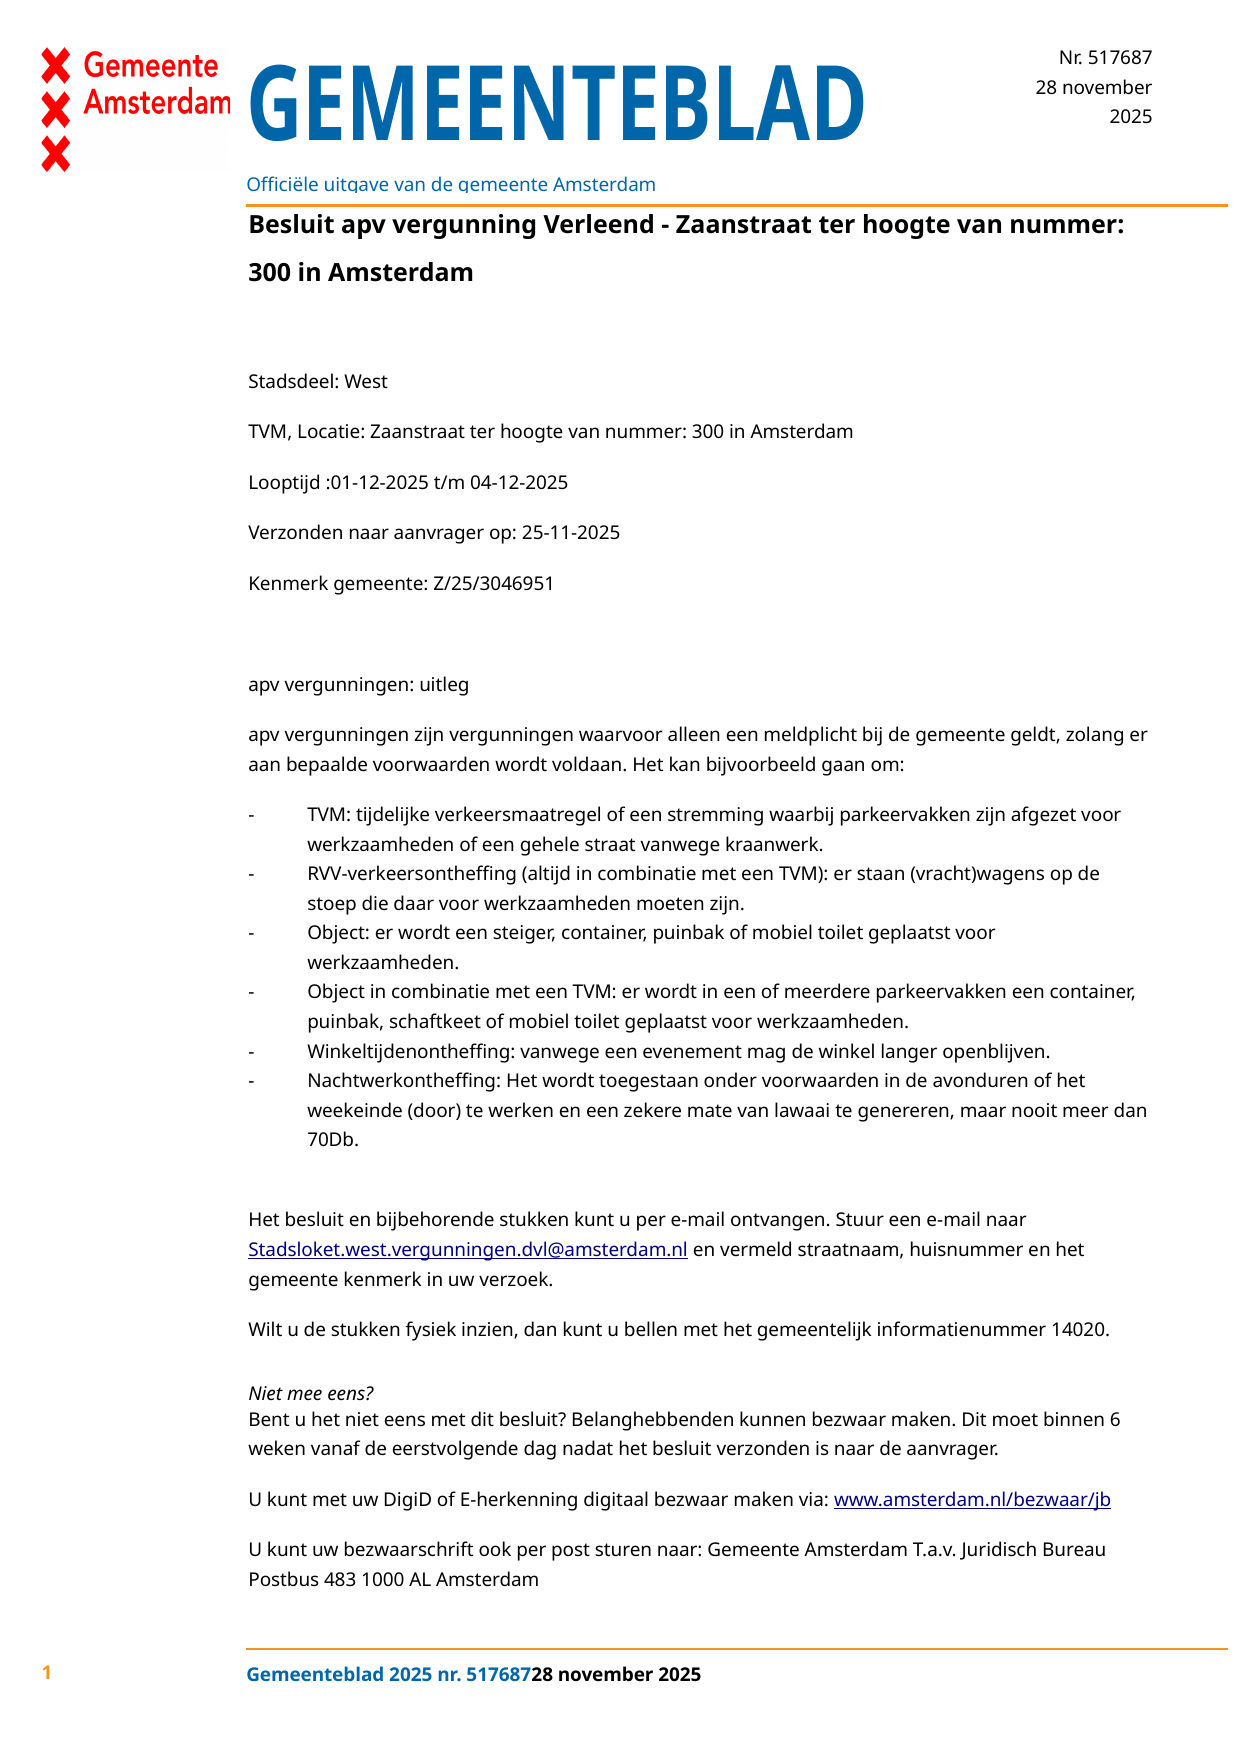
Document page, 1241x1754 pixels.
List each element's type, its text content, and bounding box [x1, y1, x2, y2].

text Het besluit en bijbehorende stukken kunt u per e-mail ontvangen. Stuur een e-mail naar Stadsloket.west.vergunningen.dvl@amsterdam.nl en vermeld straatnaam, huisnummer en het gemeente kenmerk in uw verzoek. [248, 1207, 1152, 1292]
text Looptijd :01-12-2025 t/m 04-12-2025 [248, 469, 1152, 495]
text Bent u het niet eens met dit besluit? Belanghebbenden kunnen bezwaar maken. Dit moet binnen 6 weken vanaf de eerstvolgende dag nadat het besluit verzonden is naar de aanvrager. [248, 1406, 1152, 1461]
picture [41, 47, 231, 172]
text Stadsdeel: West [248, 368, 1152, 394]
text TVM, Locatie: Zaanstraat ter hoogte van nummer: 300 in Amsterdam [248, 419, 1152, 444]
list Winkeltijdenontheffing: vanwege een evenement mag de winkel langer openblijven. [248, 1038, 1152, 1064]
text Besluit apv vergunning Verleend - Zaanstraat ter hoogte van nummer: 300 in Amsterdam [248, 207, 1152, 288]
text U kunt uw bezwaarschrift ook per post sturen naar: Gemeente Amsterdam T.a.v. Juridisch Bureau Postbus 483 1000 AL Amsterdam [248, 1536, 1152, 1592]
list Nachtwerkontheffing: Het wordt toegestaan onder voorwaarden in de avonduren of het weekeinde (door) te werken en een zekere mate van lawaai te genereren, maar nooit meer dan 70Db. [248, 1067, 1152, 1152]
list RVV-verkeersontheffing (altijd in combinatie met een TVM): er staan (vracht)wagens op de stoep die daar voor werkzaamheden moeten zijn. [248, 860, 1152, 916]
text apv vergunningen zijn vergunningen waarvoor alleen een meldplicht bij de gemeente geldt, zolang er aan bepaalde voorwaarden wordt voldaan. Het kan bijvoorbeeld gaan om: [248, 721, 1152, 777]
text U kunt met uw DigiD of E-herkenning digitaal bezwaar maken via: www.amsterdam.nl/bezwaar/jb [248, 1486, 1152, 1512]
text Verzonden naar aanvrager op: 25-11-2025 [248, 519, 1152, 545]
text Wilt u de stukken fysiek inzien, dan kunt u bellen met het gemeentelijk informatienummer 14020. [248, 1316, 1152, 1342]
list Object in combinatie met een TVM: er wordt in een of meerdere parkeervakken een container, puinbak, schaftkeet of mobiel toilet geplaatst voor werkzaamheden. [248, 979, 1152, 1034]
text Kenmerk gemeente: Z/25/3046951 [248, 570, 1152, 596]
text Niet mee eens? [248, 1380, 1152, 1406]
list Object: er wordt een steiger, container, puinbak of mobiel toilet geplaatst voor werkzaamheden. [248, 919, 1152, 975]
text apv vergunningen: uitleg [248, 671, 1152, 697]
list TVM: tijdelijke verkeersmaatregel of een stremming waarbij parkeervakken zijn afgezet voor werkzaamheden of een gehele straat vanwege kraanwerk. [248, 801, 1152, 857]
